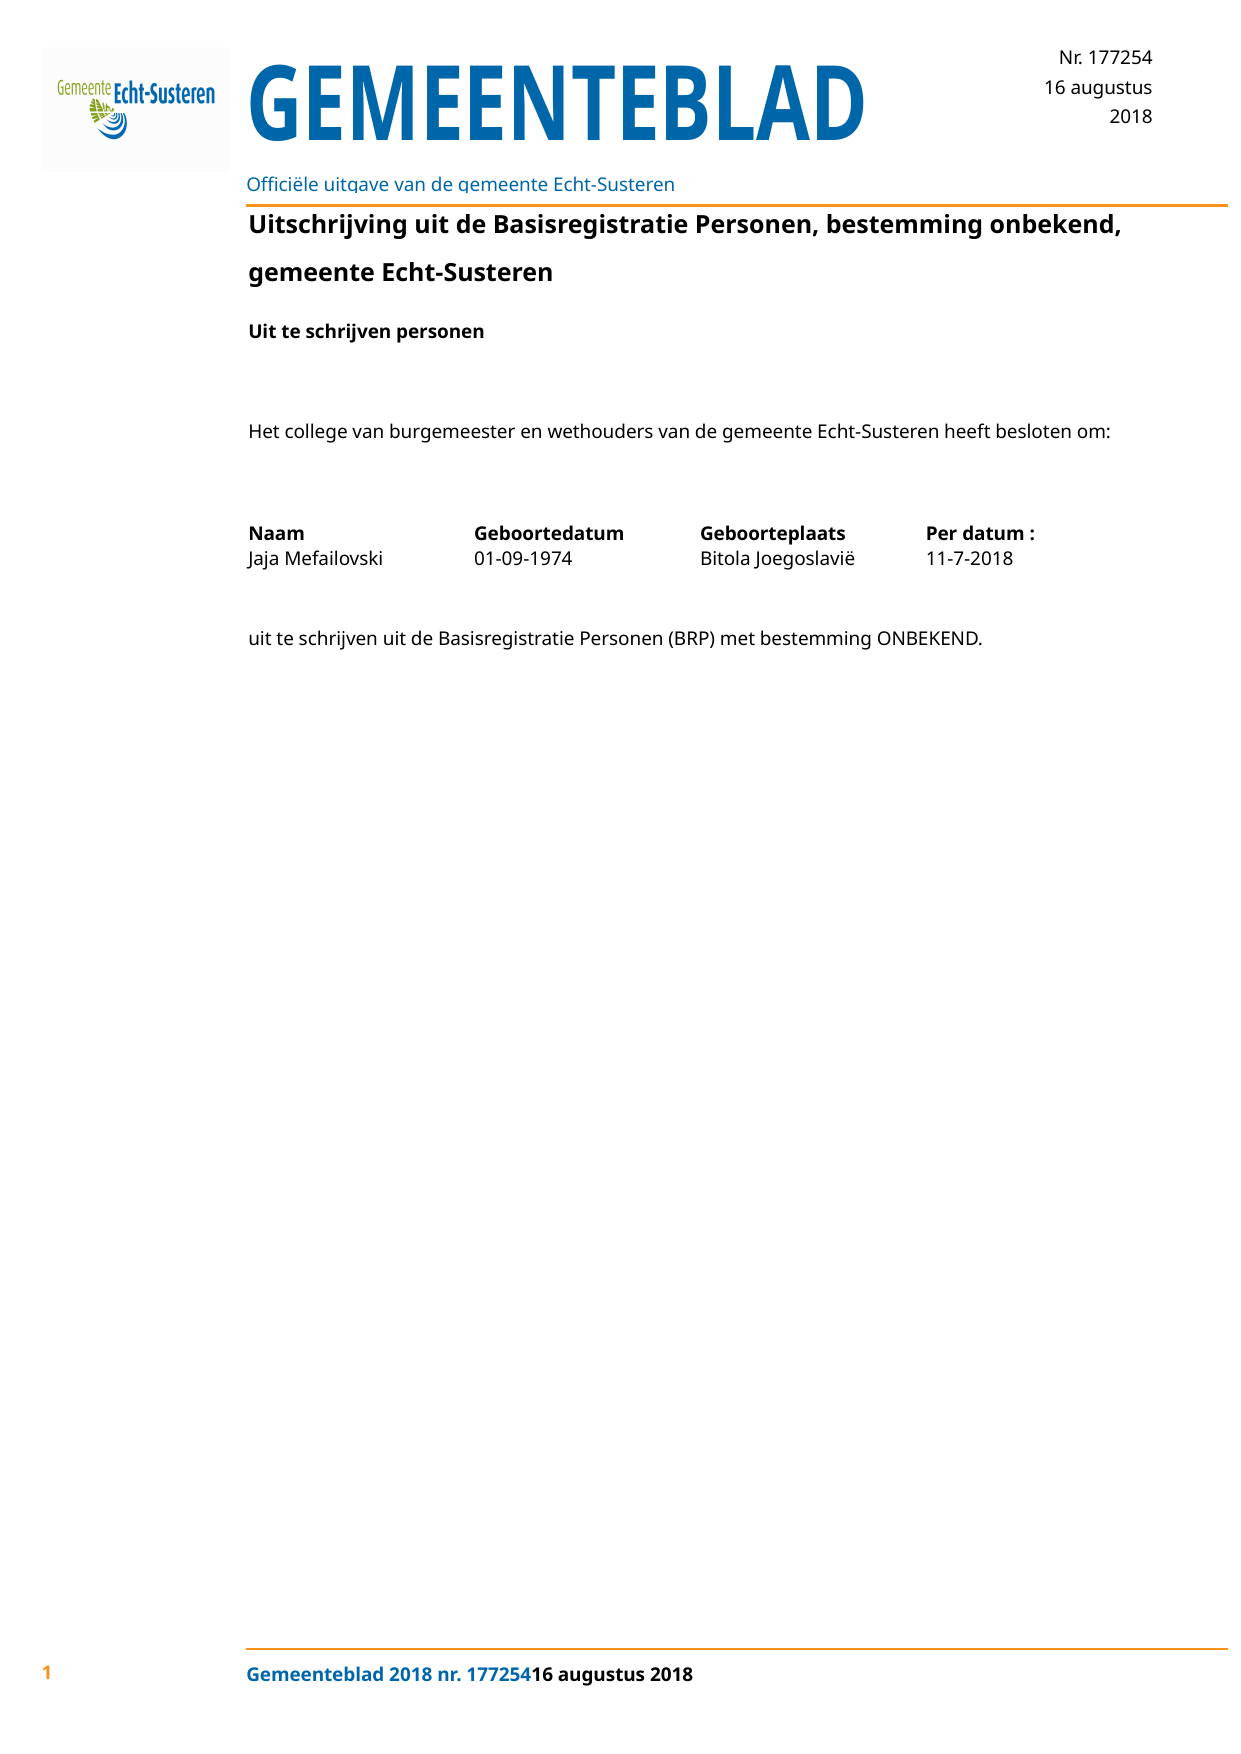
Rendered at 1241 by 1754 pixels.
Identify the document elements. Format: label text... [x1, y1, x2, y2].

picture [41, 47, 231, 172]
table_header Geboortedatum [474, 520, 700, 545]
table_cell 01-09-1974 [474, 545, 700, 571]
table_header Naam [248, 520, 474, 545]
text Het college van burgemeester en wethouders van de gemeente Echt-Susteren heeft besloten om: [248, 419, 1152, 444]
table_cell Jaja Mefailovski [248, 545, 474, 571]
table_header Per datum : [926, 520, 1152, 545]
table_cell 11-7-2018 [926, 545, 1152, 571]
text Uitschrijving uit de Basisregistratie Personen, bestemming onbekend, gemeente Echt-Susteren [248, 207, 1152, 288]
table_header Geboorteplaats [700, 520, 926, 545]
table_cell Bitola Joegoslavië [700, 545, 926, 571]
text Uit te schrijven personen [248, 318, 1152, 344]
text uit te schrijven uit de Basisregistratie Personen (BRP) met bestemming ONBEKEND. [248, 625, 1152, 651]
